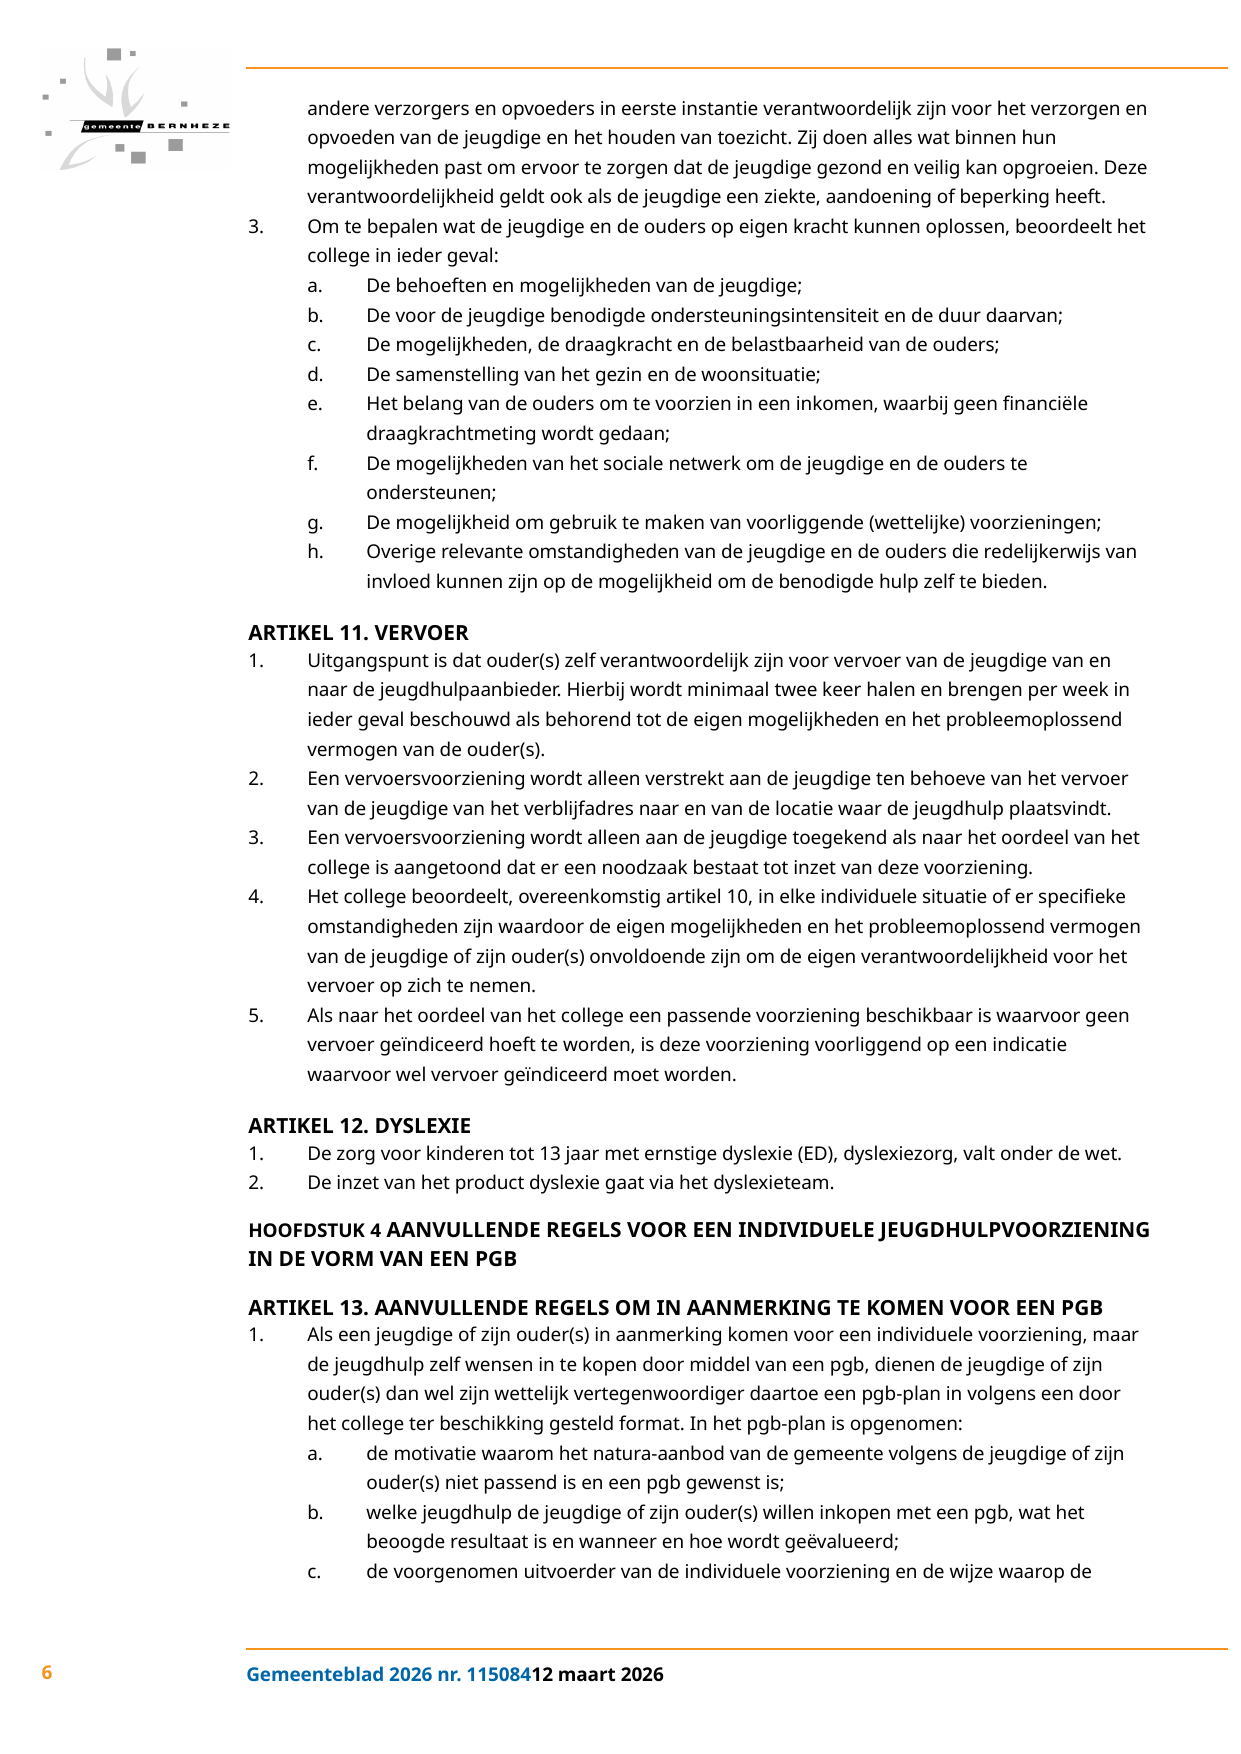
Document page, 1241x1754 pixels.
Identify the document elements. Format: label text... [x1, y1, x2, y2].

list De mogelijkheden van het sociale netwerk om de jeugdige en de ouders te ondersteunen; [307, 450, 1152, 505]
list Uitgangspunt is dat ouder(s) zelf verantwoordelijk zijn voor vervoer van de jeugdige van en naar de jeugdhulpaanbieder. Hierbij wordt minimaal twee keer halen en brengen per week in ieder geval beschouwd als behorend tot de eigen mogelijkheden en het probleemoplossend vermogen van de ouder(s). [248, 647, 1152, 761]
list Het college beoordeelt, overeenkomstig artikel 10, in elke individuele situatie of er specifieke omstandigheden zijn waardoor de eigen mogelijkheden en het probleemoplossend vermogen van de jeugdige of zijn ouder(s) onvoldoende zijn om de eigen verantwoordelijkheid voor het vervoer op zich te nemen. [248, 884, 1152, 998]
list Een vervoersvoorziening wordt alleen aan de jeugdige toegekend als naar het oordeel van het college is aangetoond dat er een noodzaak bestaat tot inzet van deze voorziening. [248, 824, 1152, 880]
list Als een jeugdige of zijn ouder(s) in aanmerking komen voor een individuele voorziening, maar de jeugdhulp zelf wensen in te kopen door middel van een pgb, dienen de jeugdige of zijn ouder(s) dan wel zijn wettelijk vertegenwoordiger daartoe een pgb-plan in volgens een door het college ter beschikking gesteld format. In het pgb-plan is opgenomen: [248, 1321, 1152, 1436]
list De zorg voor kinderen tot 13 jaar met ernstige dyslexie (ED), dyslexiezorg, valt onder de wet. [248, 1140, 1152, 1166]
list Het belang van de ouders om te voorzien in een inkomen, waarbij geen financiële draagkrachtmeting wordt gedaan; [307, 391, 1152, 446]
list welke jeugdhulp de jeugdige of zijn ouder(s) willen inkopen met een pgb, wat het beoogde resultaat is en wanneer en hoe wordt geëvalueerd; [307, 1499, 1152, 1554]
text ARTIKEL 12. DYSLEXIE [248, 1112, 1152, 1140]
list Als naar het oordeel van het college een passende voorziening beschikbaar is waarvoor geen vervoer geïndiceerd hoeft te worden, is deze voorziening voorliggend op een indicatie waarvoor wel vervoer geïndiceerd moet worden. [248, 1002, 1152, 1087]
list andere verzorgers en opvoeders in eerste instantie verantwoordelijk zijn voor het verzorgen en opvoeden van de jeugdige en het houden van toezicht. Zij doen alles wat binnen hun mogelijkheden past om ervoor te zorgen dat de jeugdige gezond en veilig kan opgroeien. Deze verantwoordelijkheid geldt ook als de jeugdige een ziekte, aandoening of beperking heeft. [248, 95, 1152, 209]
list De voor de jeugdige benodigde ondersteuningsintensiteit en de duur daarvan; [307, 302, 1152, 328]
list De mogelijkheid om gebruik te maken van voorliggende (wettelijke) voorzieningen; [307, 509, 1152, 535]
list De inzet van het product dyslexie gaat via het dyslexieteam. [248, 1169, 1152, 1195]
list de voorgenomen uitvoerder van de individuele voorziening en de wijze waarop de [307, 1558, 1152, 1584]
list De behoeften en mogelijkheden van de jeugdige; [307, 272, 1152, 298]
list Overige relevante omstandigheden van de jeugdige en de ouders die redelijkerwijs van invloed kunnen zijn op de mogelijkheid om de benodigde hulp zelf te bieden. [307, 538, 1152, 594]
text HOOFDSTUK 4 AANVULLENDE REGELS VOOR EEN INDIVIDUELE JEUGDHULPVOORZIENING IN DE VORM VAN EEN PGB [248, 1215, 1152, 1272]
list Om te bepalen wat de jeugdige en de ouders op eigen kracht kunnen oplossen, beoordeelt het college in ieder geval: [248, 213, 1152, 268]
picture [41, 47, 231, 172]
list de motivatie waarom het natura-aanbod van de gemeente volgens de jeugdige of zijn ouder(s) niet passend is en een pgb gewenst is; [307, 1440, 1152, 1495]
list Een vervoersvoorziening wordt alleen verstrekt aan de jeugdige ten behoeve van het vervoer van de jeugdige van het verblijfadres naar en van de locatie waar de jeugdhulp plaatsvindt. [248, 765, 1152, 821]
list De samenstelling van het gezin en de woonsituatie; [307, 361, 1152, 387]
text ARTIKEL 13. AANVULLENDE REGELS OM IN AANMERKING TE KOMEN VOOR EEN PGB [248, 1293, 1152, 1321]
list De mogelijkheden, de draagkracht en de belastbaarheid van de ouders; [307, 331, 1152, 357]
text ARTIKEL 11. VERVOER [248, 618, 1152, 647]
